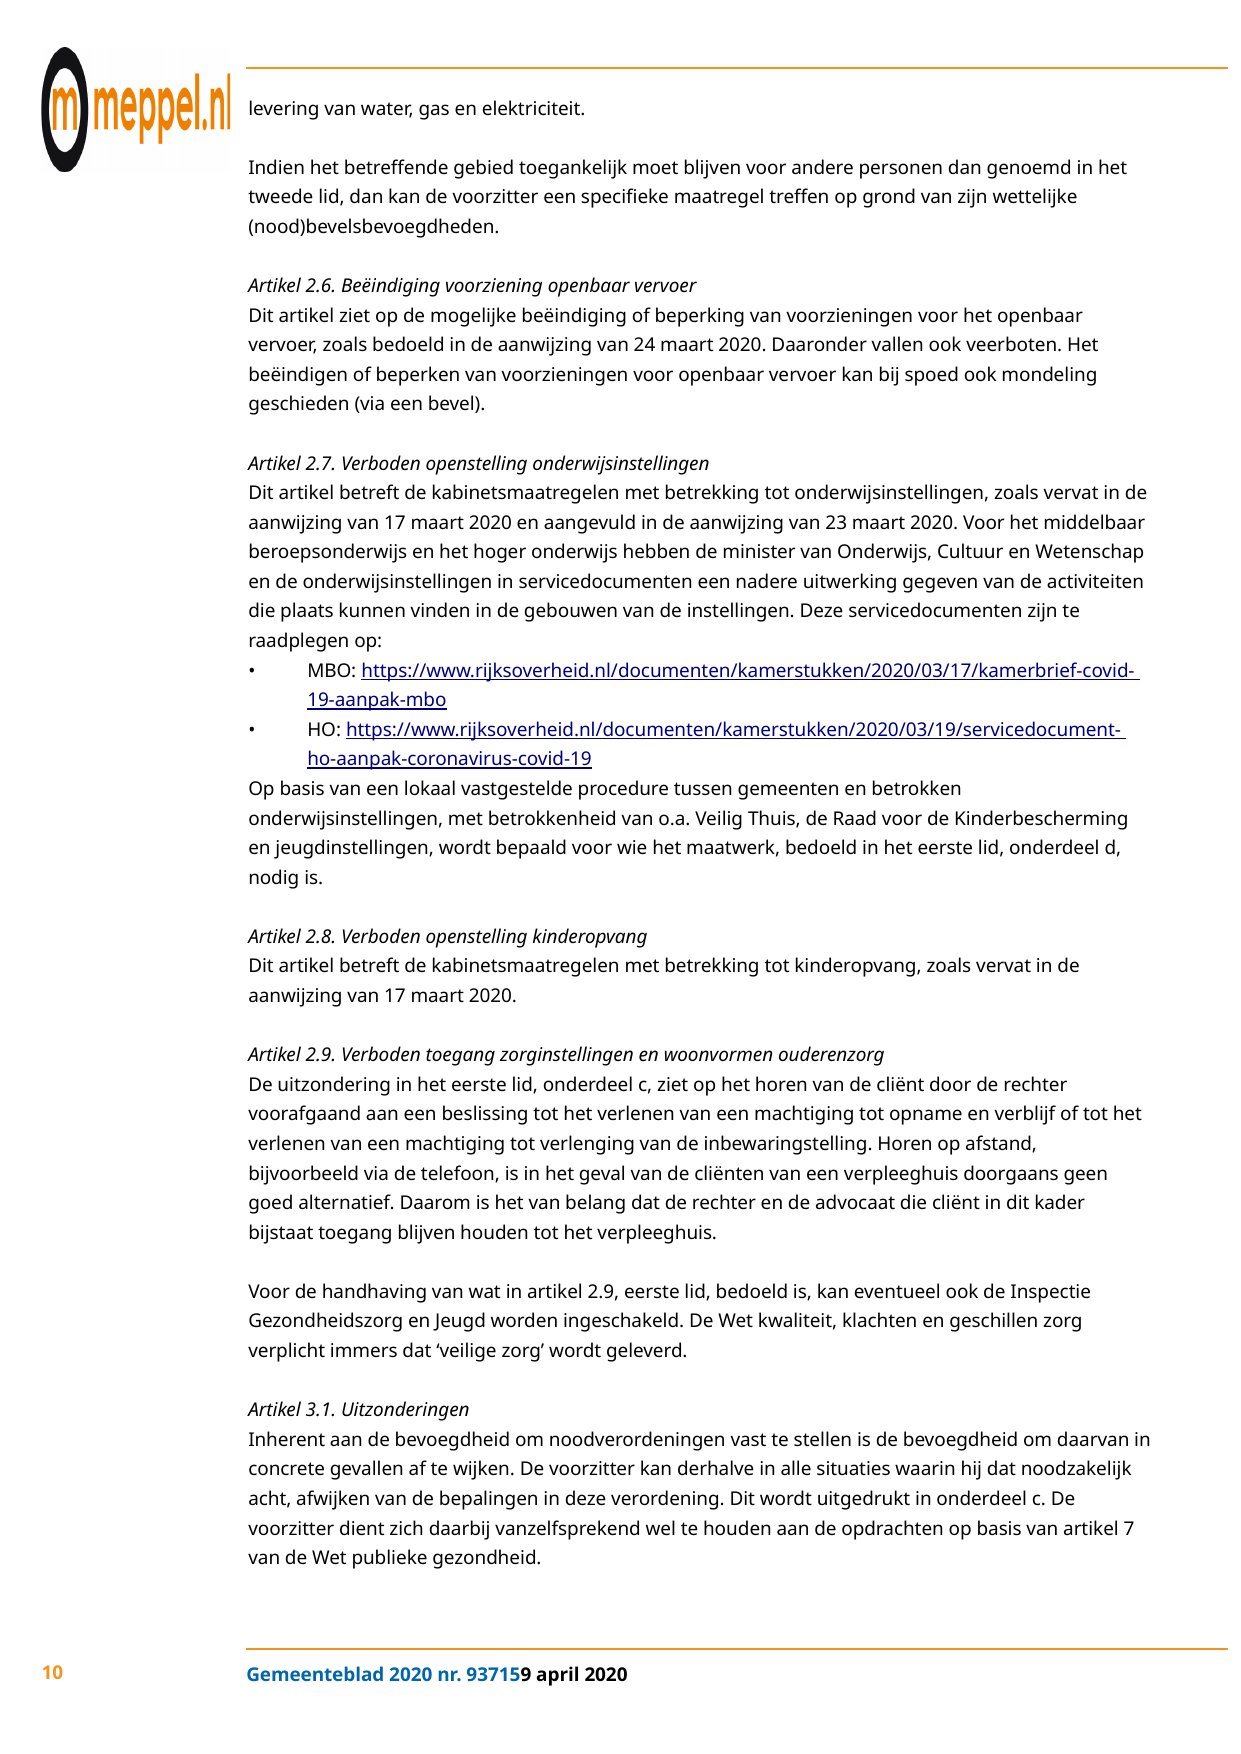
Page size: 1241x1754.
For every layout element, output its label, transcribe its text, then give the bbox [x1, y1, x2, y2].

text Artikel 2.7. Verboden openstelling onderwijsinstellingen [248, 450, 1152, 476]
text Dit artikel betreft de kabinetsmaatregelen met betrekking tot onderwijsinstellingen, zoals vervat in de aanwijzing van 17 maart 2020 en aangevuld in de aanwijzing van 23 maart 2020. Voor het middelbaar beroepsonderwijs en het hoger onderwijs hebben de minister van Onderwijs, Cultuur en Wetenschap en de onderwijsinstellingen in servicedocumenten een nadere uitwerking gegeven van de activiteiten die plaats kunnen vinden in de gebouwen van de instellingen. Deze servicedocumenten zijn te raadplegen op: [248, 479, 1152, 653]
text Dit artikel ziet op de mogelijke beëindiging of beperking van voorzieningen voor het openbaar vervoer, zoals bedoeld in de aanwijzing van 24 maart 2020. Daaronder vallen ook veerboten. Het beëindigen of beperken van voorzieningen voor openbaar vervoer kan bij spoed ook mondeling geschieden (via een bevel). [248, 302, 1152, 416]
list MBO: https://www.rijksoverheid.nl/documenten/kamerstukken/2020/03/17/kamerbrief-covid- 19-aanpak-mbo [248, 657, 1152, 712]
text Indien het betreffende gebied toegankelijk moet blijven voor andere personen dan genoemd in het tweede lid, dan kan de voorzitter een specifieke maatregel treffen op grond van zijn wettelijke (nood)bevelsbevoegdheden. [248, 154, 1152, 239]
picture [41, 47, 231, 172]
text Voor de handhaving van wat in artikel 2.9, eerste lid, bedoeld is, kan eventueel ook de Inspectie Gezondheidszorg en Jeugd worden ingeschakeld. De Wet kwaliteit, klachten en geschillen zorg verplicht immers dat ‘veilige zorg’ wordt geleverd. [248, 1278, 1152, 1363]
text Artikel 2.8. Verboden openstelling kinderopvang [248, 923, 1152, 949]
text Artikel 2.6. Beëindiging voorziening openbaar vervoer [248, 272, 1152, 298]
text Inherent aan de bevoegdheid om noodverordeningen vast te stellen is de bevoegdheid om daarvan in concrete gevallen af te wijken. De voorzitter kan derhalve in alle situaties waarin hij dat noodzakelijk acht, afwijken van de bepalingen in deze verordening. Dit wordt uitgedrukt in onderdeel c. De voorzitter dient zich daarbij vanzelfsprekend wel te houden aan de opdrachten op basis van artikel 7 van de Wet publieke gezondheid. [248, 1426, 1152, 1570]
text levering van water, gas en elektriciteit. [248, 95, 1152, 121]
text Artikel 3.1. Uitzonderingen [248, 1396, 1152, 1422]
text Dit artikel betreft de kabinetsmaatregelen met betrekking tot kinderopvang, zoals vervat in de aanwijzing van 17 maart 2020. [248, 953, 1152, 1008]
text De uitzondering in het eerste lid, onderdeel c, ziet op het horen van de cliënt door de rechter voorafgaand aan een beslissing tot het verlenen van een machtiging tot opname en verblijf of tot het verlenen van een machtiging tot verlenging van de inbewaringstelling. Horen op afstand, bijvoorbeeld via de telefoon, is in het geval van de cliënten van een verpleeghuis doorgaans geen goed alternatief. Daarom is het van belang dat de rechter en de advocaat die cliënt in dit kader bijstaat toegang blijven houden tot het verpleeghuis. [248, 1071, 1152, 1245]
list HO: https://www.rijksoverheid.nl/documenten/kamerstukken/2020/03/19/servicedocument- ho-aanpak-coronavirus-covid-19 [248, 716, 1152, 771]
text Op basis van een lokaal vastgestelde procedure tussen gemeenten en betrokken onderwijsinstellingen, met betrokkenheid van o.a. Veilig Thuis, de Raad voor de Kinderbescherming en jeugdinstellingen, wordt bepaald voor wie het maatwerk, bedoeld in het eerste lid, onderdeel d, nodig is. [248, 775, 1152, 890]
text Artikel 2.9. Verboden toegang zorginstellingen en woonvormen ouderenzorg [248, 1041, 1152, 1067]
